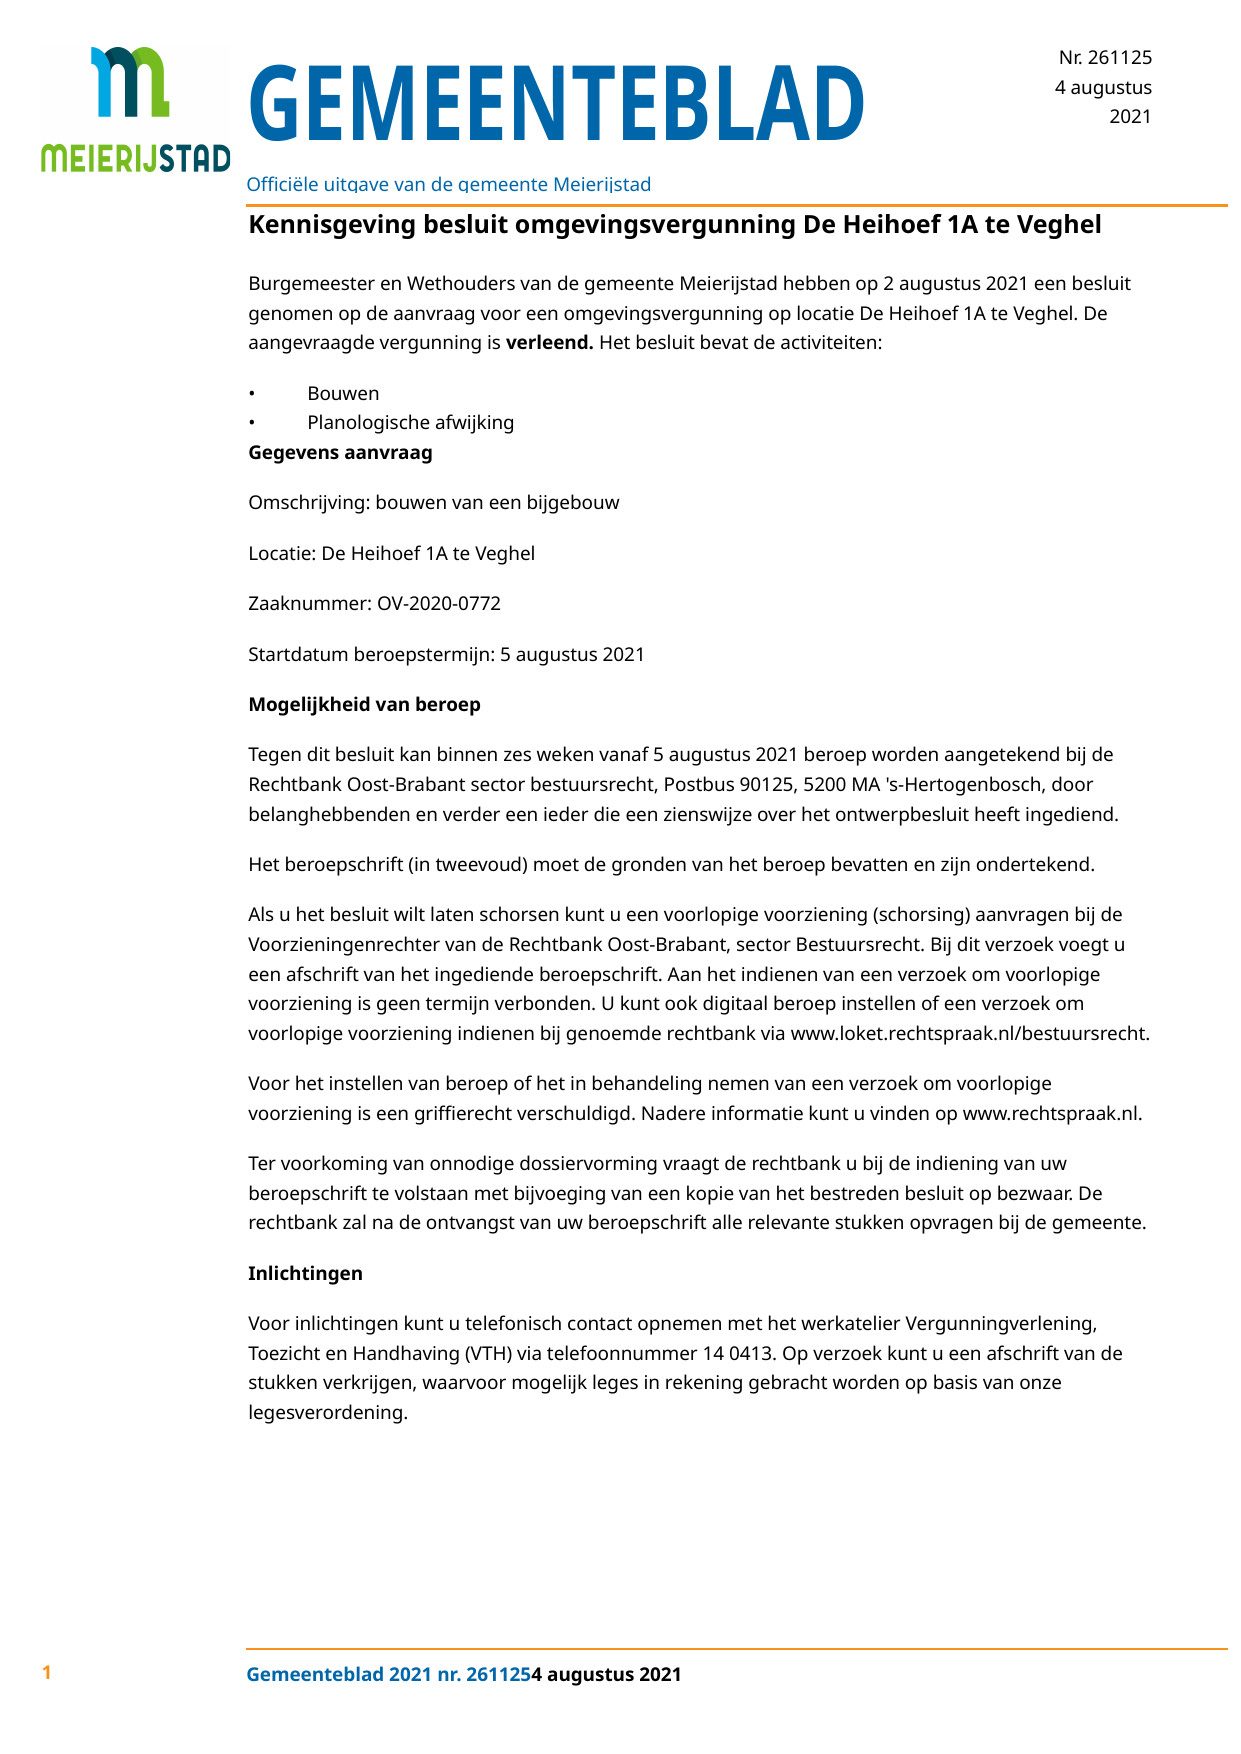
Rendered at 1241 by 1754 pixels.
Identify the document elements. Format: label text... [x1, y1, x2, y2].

text Als u het besluit wilt laten schorsen kunt u een voorlopige voorziening (schorsing) aanvragen bij de Voorzieningenrechter van de Rechtbank Oost-Brabant, sector Bestuursrecht. Bij dit verzoek voegt u een afschrift van het ingediende beroepschrift. Aan het indienen van een verzoek om voorlopige voorziening is geen termijn verbonden. U kunt ook digitaal beroep instellen of een verzoek om voorlopige voorziening indienen bij genoemde rechtbank via www.loket.rechtspraak.nl/bestuursrecht. [248, 902, 1152, 1046]
text Mogelijkheid van beroep [248, 691, 1152, 717]
text Burgemeester en Wethouders van de gemeente Meierijstad hebben op 2 augustus 2021 een besluit genomen op de aanvraag voor een omgevingsvergunning op locatie De Heihoef 1A te Veghel. De aangevraagde vergunning is verleend. Het besluit bevat de activiteiten: [248, 270, 1152, 355]
text Ter voorkoming van onnodige dossiervorming vraagt de rechtbank u bij de indiening van uw beroepschrift te volstaan met bijvoeging van een kopie van het bestreden besluit op bezwaar. De rechtbank zal na de ontvangst van uw beroepschrift alle relevante stukken opvragen bij de gemeente. [248, 1150, 1152, 1235]
text Het beroepschrift (in tweevoud) moet de gronden van het beroep bevatten en zijn ondertekend. [248, 851, 1152, 877]
text Tegen dit besluit kan binnen zes weken vanaf 5 augustus 2021 beroep worden aangetekend bij de Rechtbank Oost-Brabant sector bestuursrecht, Postbus 90125, 5200 MA 's-Hertogenbosch, door belanghebbenden en verder een ieder die een zienswijze over het ontwerpbesluit heeft ingediend. [248, 742, 1152, 826]
text Omschrijving: bouwen van een bijgebouw [248, 489, 1152, 515]
text Voor het instellen van beroep of het in behandeling nemen van een verzoek om voorlopige voorziening is een griffierecht verschuldigd. Nadere informatie kunt u vinden op www.rechtspraak.nl. [248, 1070, 1152, 1126]
list Planologische afwijking [248, 409, 1152, 435]
text Zaaknummer: OV-2020-0772 [248, 590, 1152, 616]
text Locatie: De Heihoef 1A te Veghel [248, 540, 1152, 566]
text Voor inlichtingen kunt u telefonisch contact opnemen met het werkatelier Vergunningverlening, Toezicht en Handhaving (VTH) via telefoonnummer 14 0413. Op verzoek kunt u een afschrift van de stukken verkrijgen, waarvoor mogelijk leges in rekening gebracht worden op basis van onze legesverordening. [248, 1310, 1152, 1425]
list Bouwen [248, 380, 1152, 406]
text Gegevens aanvraag [248, 439, 1152, 465]
text Kennisgeving besluit omgevingsvergunning De Heihoef 1A te Veghel [248, 207, 1152, 241]
text Inlichtingen [248, 1260, 1152, 1286]
text Startdatum beroepstermijn: 5 augustus 2021 [248, 641, 1152, 666]
picture [41, 47, 231, 172]
